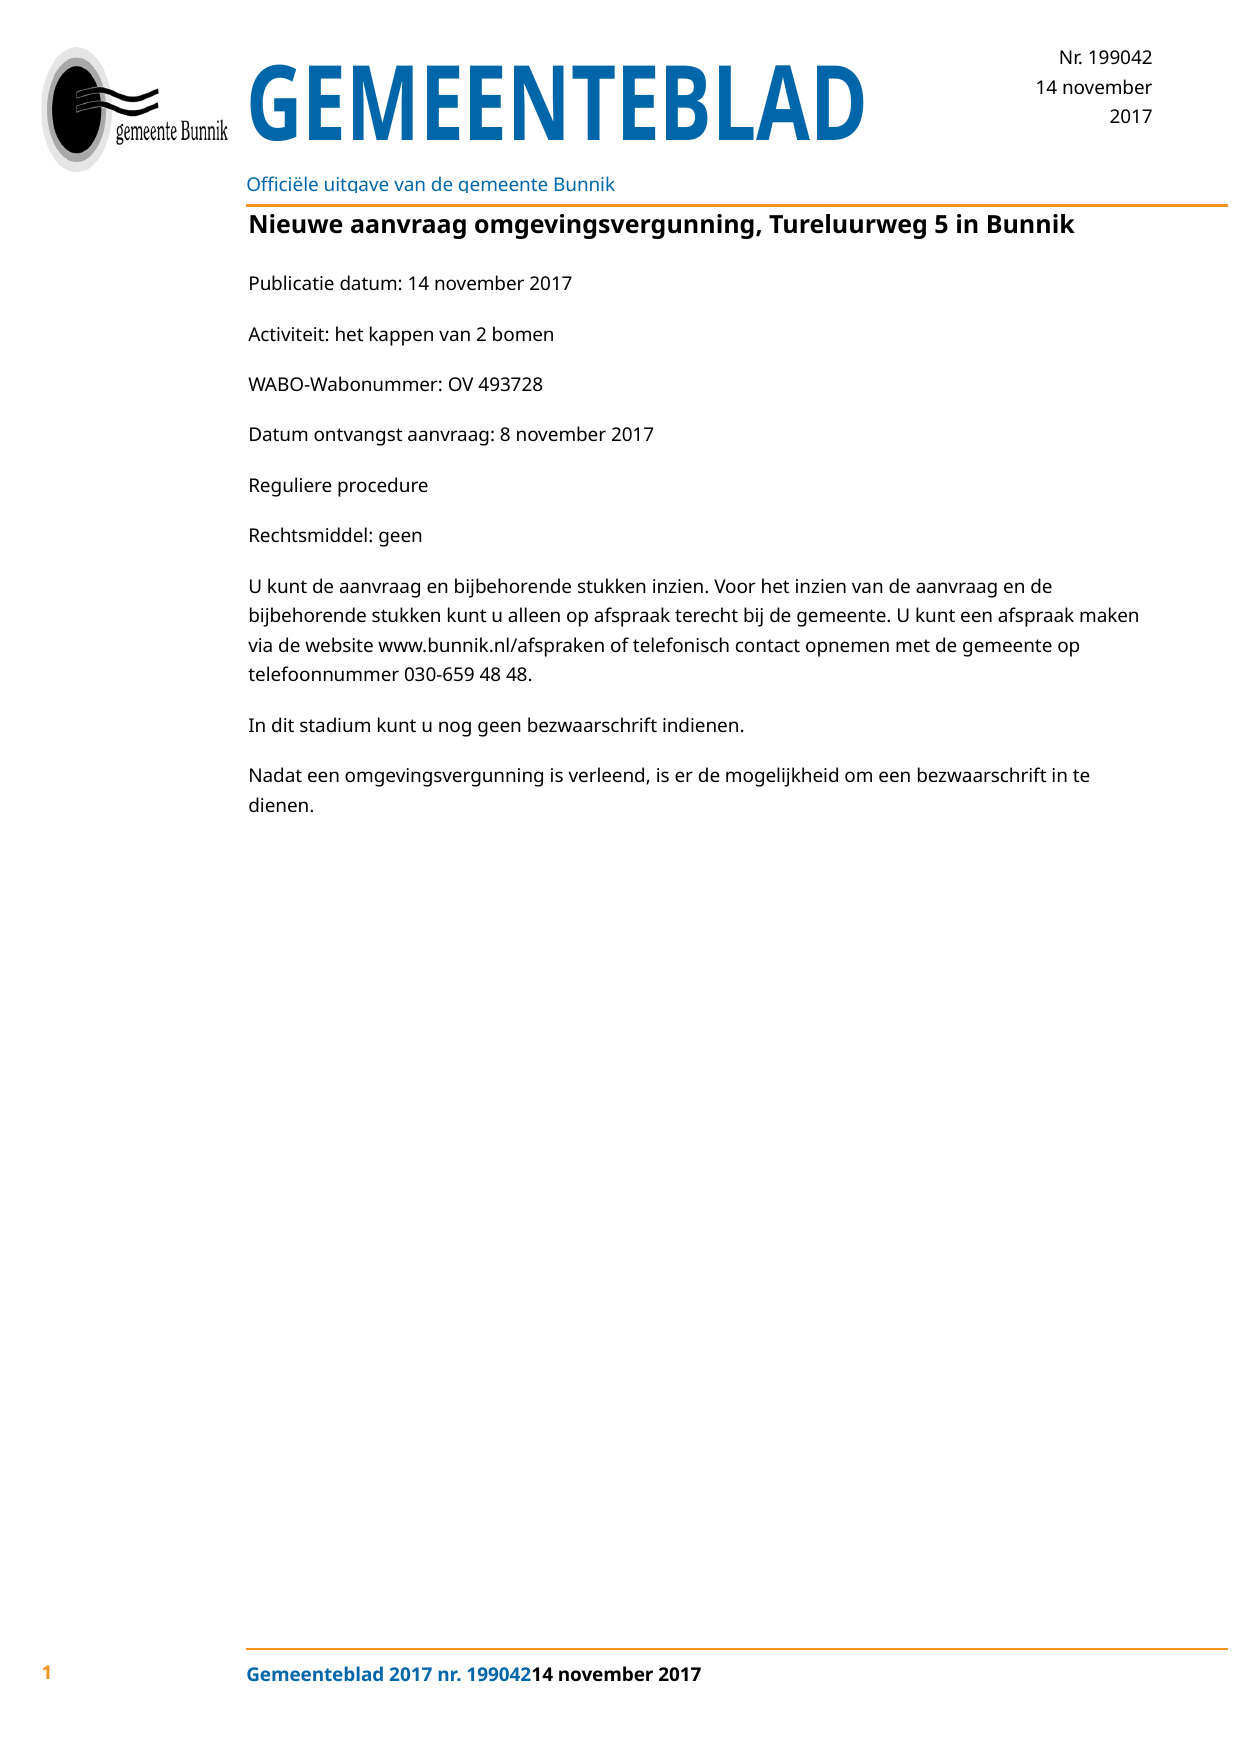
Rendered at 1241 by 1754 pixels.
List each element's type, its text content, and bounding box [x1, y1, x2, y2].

text U kunt de aanvraag en bijbehorende stukken inzien. Voor het inzien van de aanvraag en de bijbehorende stukken kunt u alleen op afspraak terecht bij de gemeente. U kunt een afspraak maken via de website www.bunnik.nl/afspraken of telefonisch contact opnemen met de gemeente op telefoonnummer 030-659 48 48. [248, 573, 1152, 687]
text Nieuwe aanvraag omgevingsvergunning, Tureluurweg 5 in Bunnik [248, 207, 1152, 241]
text In dit stadium kunt u nog geen bezwaarschrift indienen. [248, 712, 1152, 738]
picture [41, 47, 231, 172]
text Datum ontvangst aanvraag: 8 november 2017 [248, 422, 1152, 447]
text Nadat een omgevingsvergunning is verleend, is er de mogelijkheid om een bezwaarschrift in te dienen. [248, 762, 1152, 818]
text Reguliere procedure [248, 472, 1152, 498]
text Activiteit: het kappen van 2 bomen [248, 321, 1152, 346]
text Rechtsmiddel: geen [248, 522, 1152, 548]
text Publicatie datum: 14 november 2017 [248, 270, 1152, 296]
text WABO-Wabonummer: OV 493728 [248, 371, 1152, 397]
